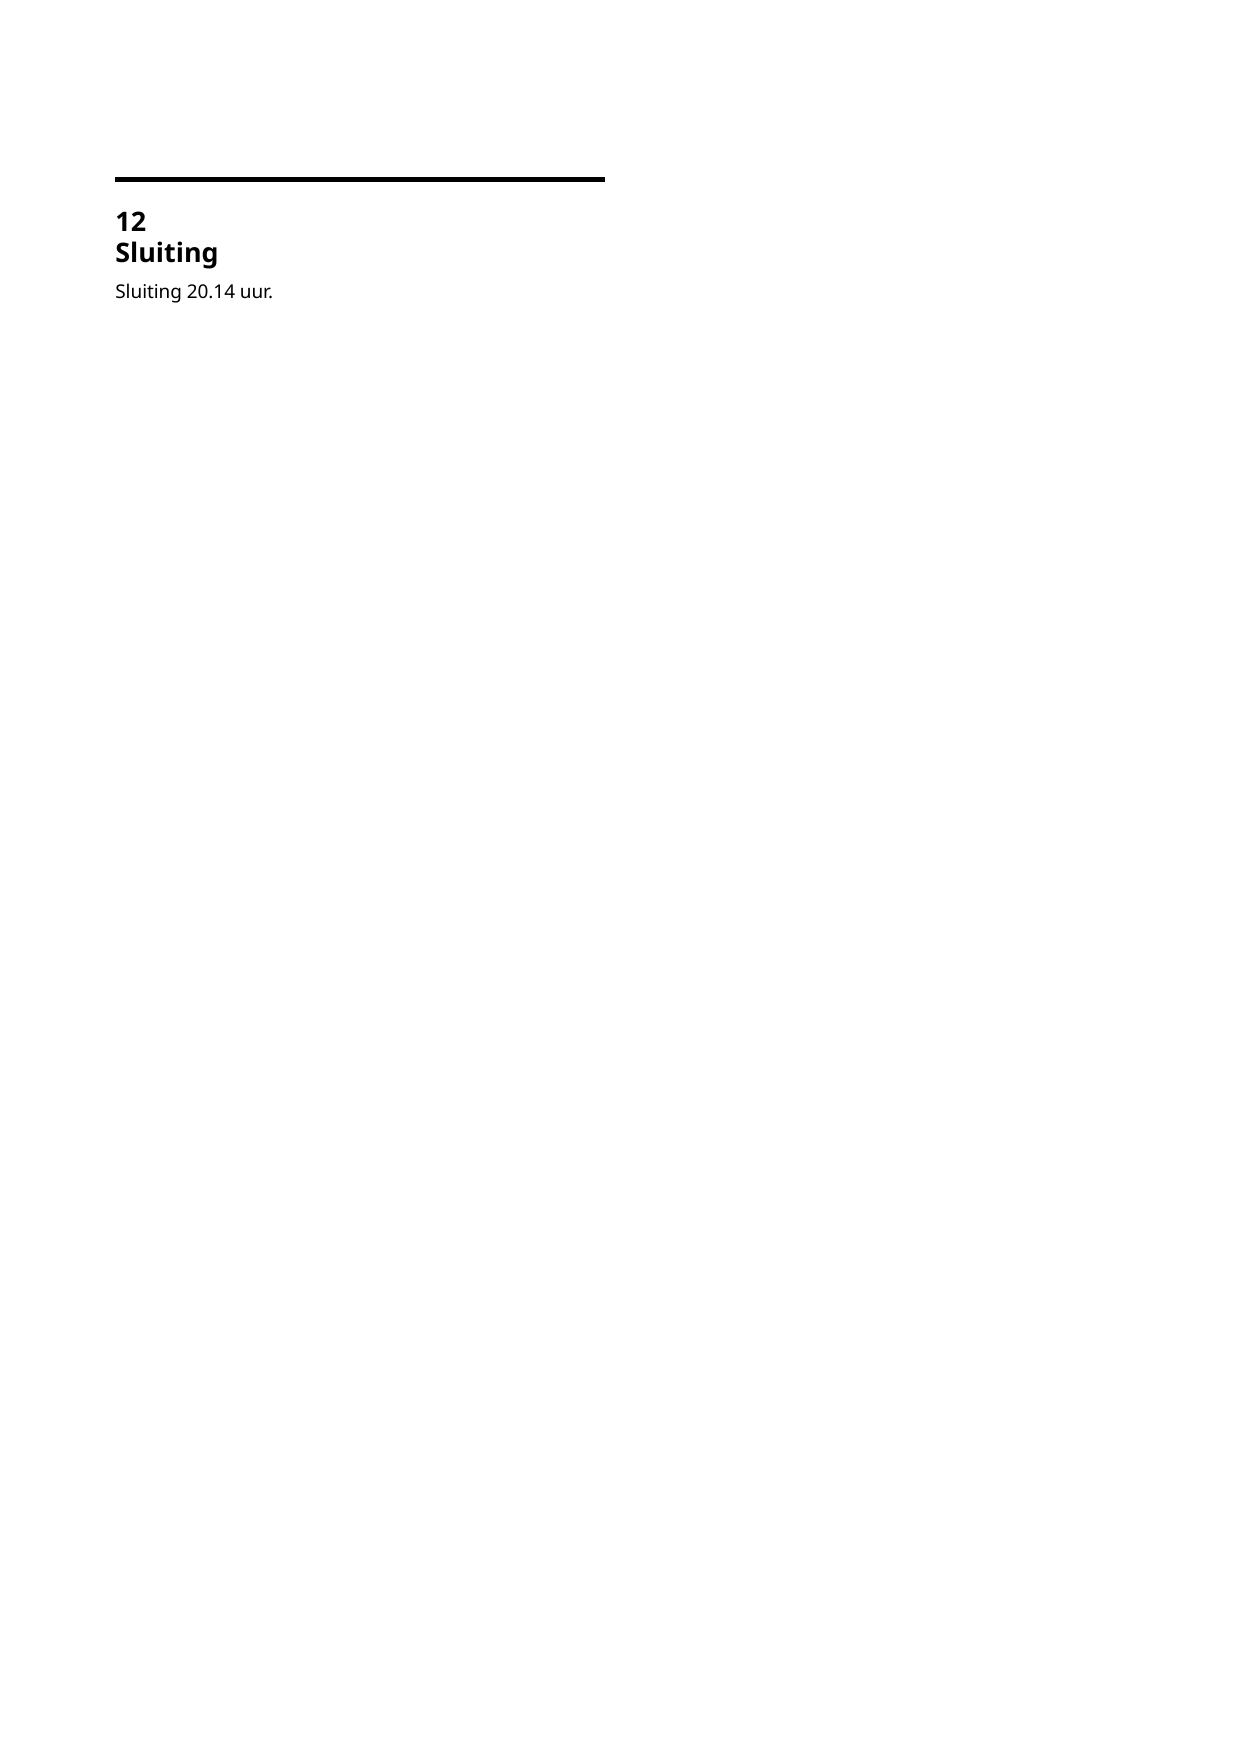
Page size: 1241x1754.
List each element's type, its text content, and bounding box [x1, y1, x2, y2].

text 12 [115, 203, 605, 239]
text Sluiting [115, 239, 605, 283]
text Sluiting 20.14 uur. [115, 283, 605, 302]
